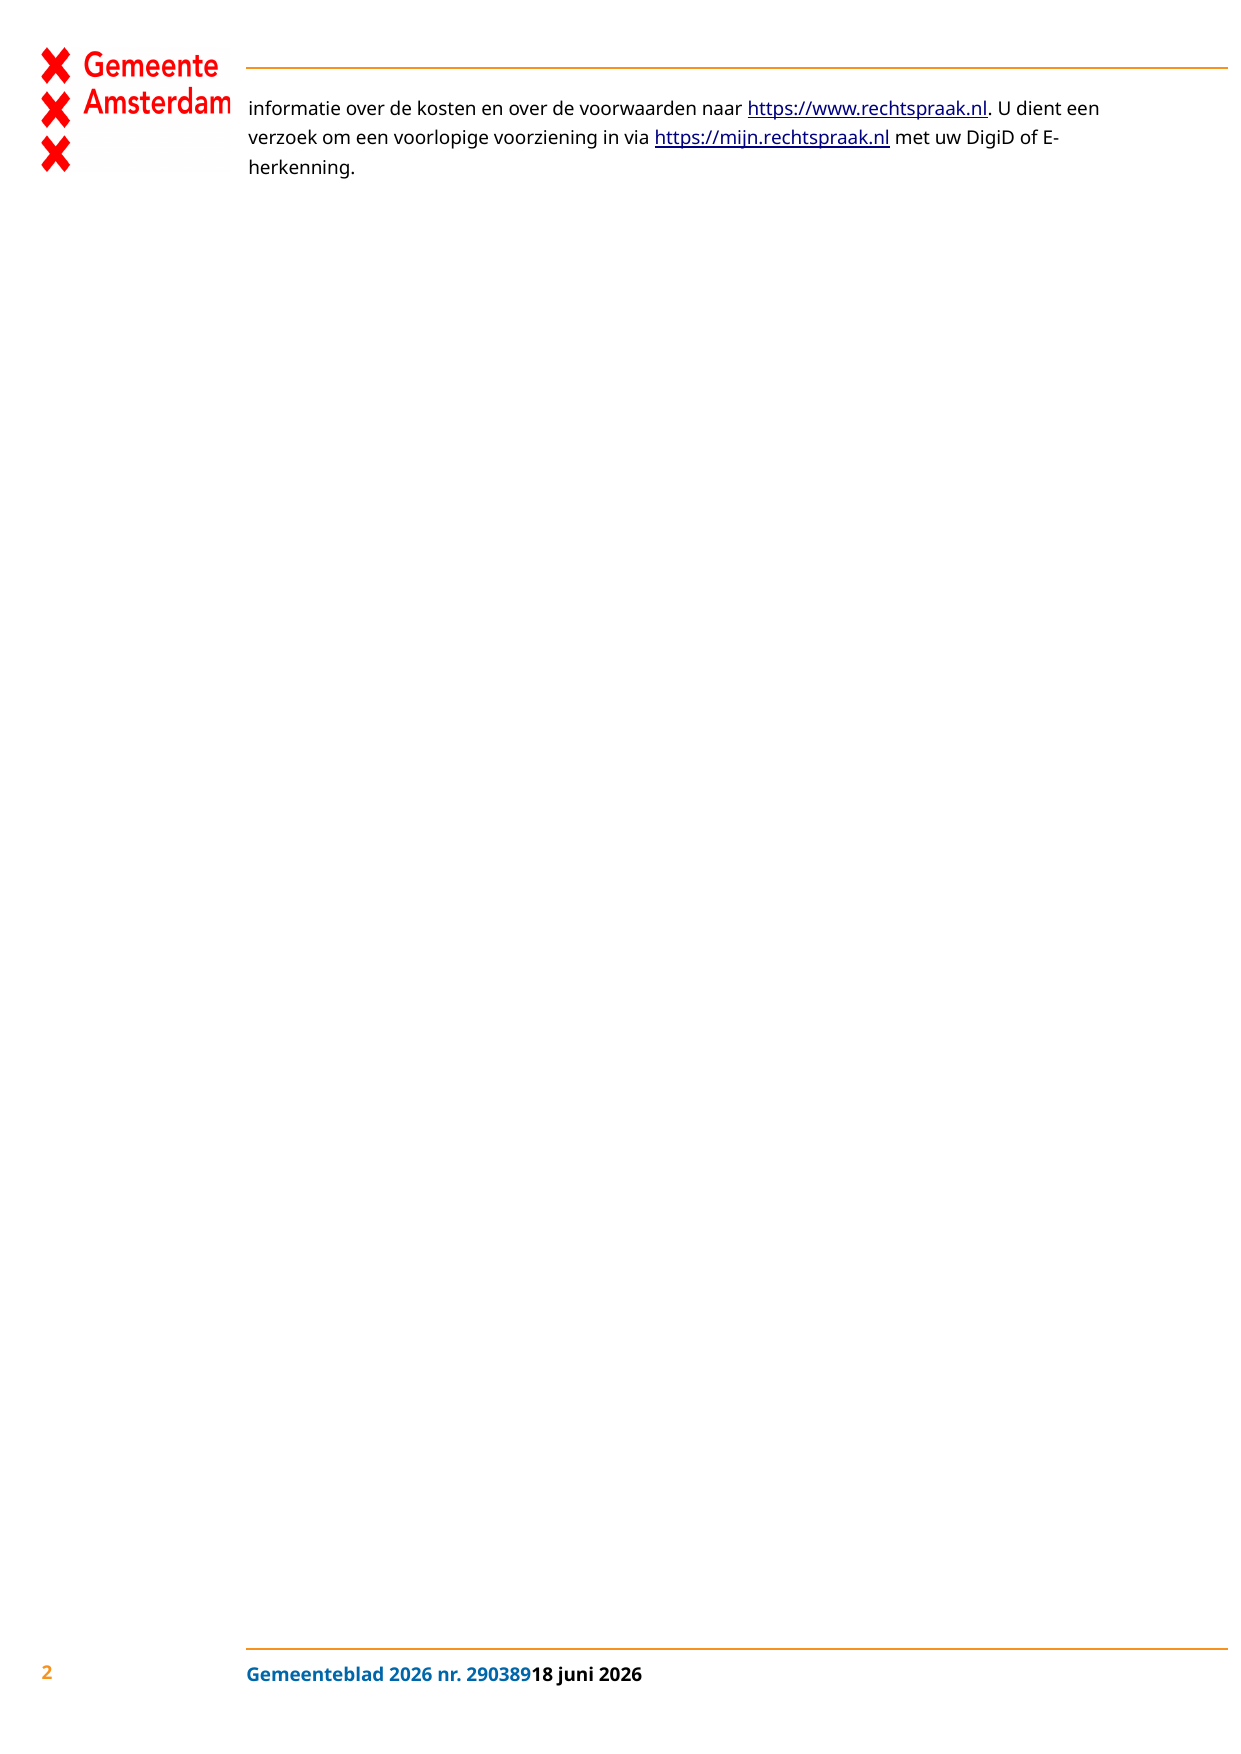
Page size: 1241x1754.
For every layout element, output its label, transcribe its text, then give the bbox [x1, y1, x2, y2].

picture [41, 47, 231, 172]
text informatie over de kosten en over de voorwaarden naar https://www.rechtspraak.nl. U dient een verzoek om een voorlopige voorziening in via https://mijn.rechtspraak.nl met uw DigiD of E-herkenning. [248, 95, 1152, 180]
